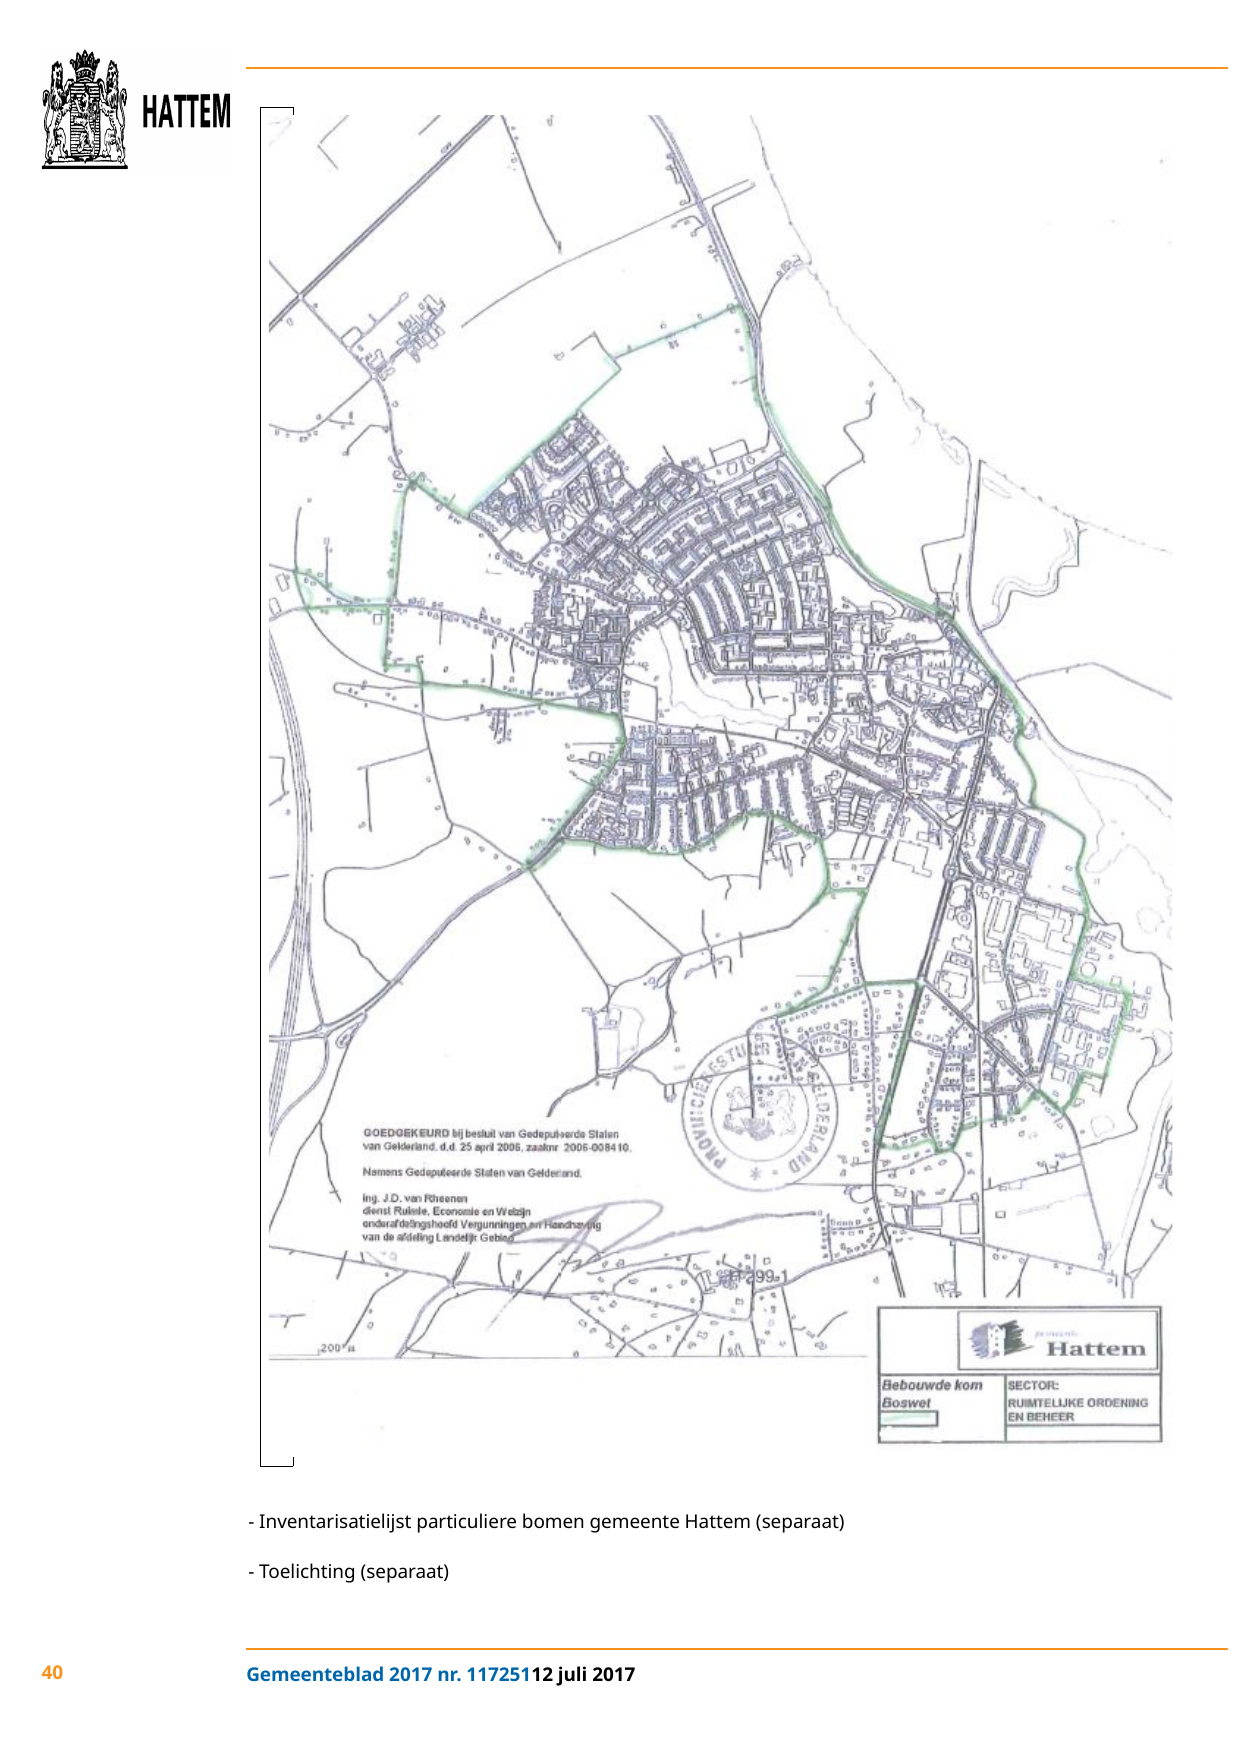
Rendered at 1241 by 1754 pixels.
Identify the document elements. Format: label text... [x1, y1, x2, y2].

picture [41, 47, 231, 172]
text - Toelichting (separaat) [248, 1558, 1152, 1584]
picture [268, 115, 1173, 1457]
text - Inventarisatielijst particuliere bomen gemeente Hattem (separaat) [248, 1508, 1152, 1533]
